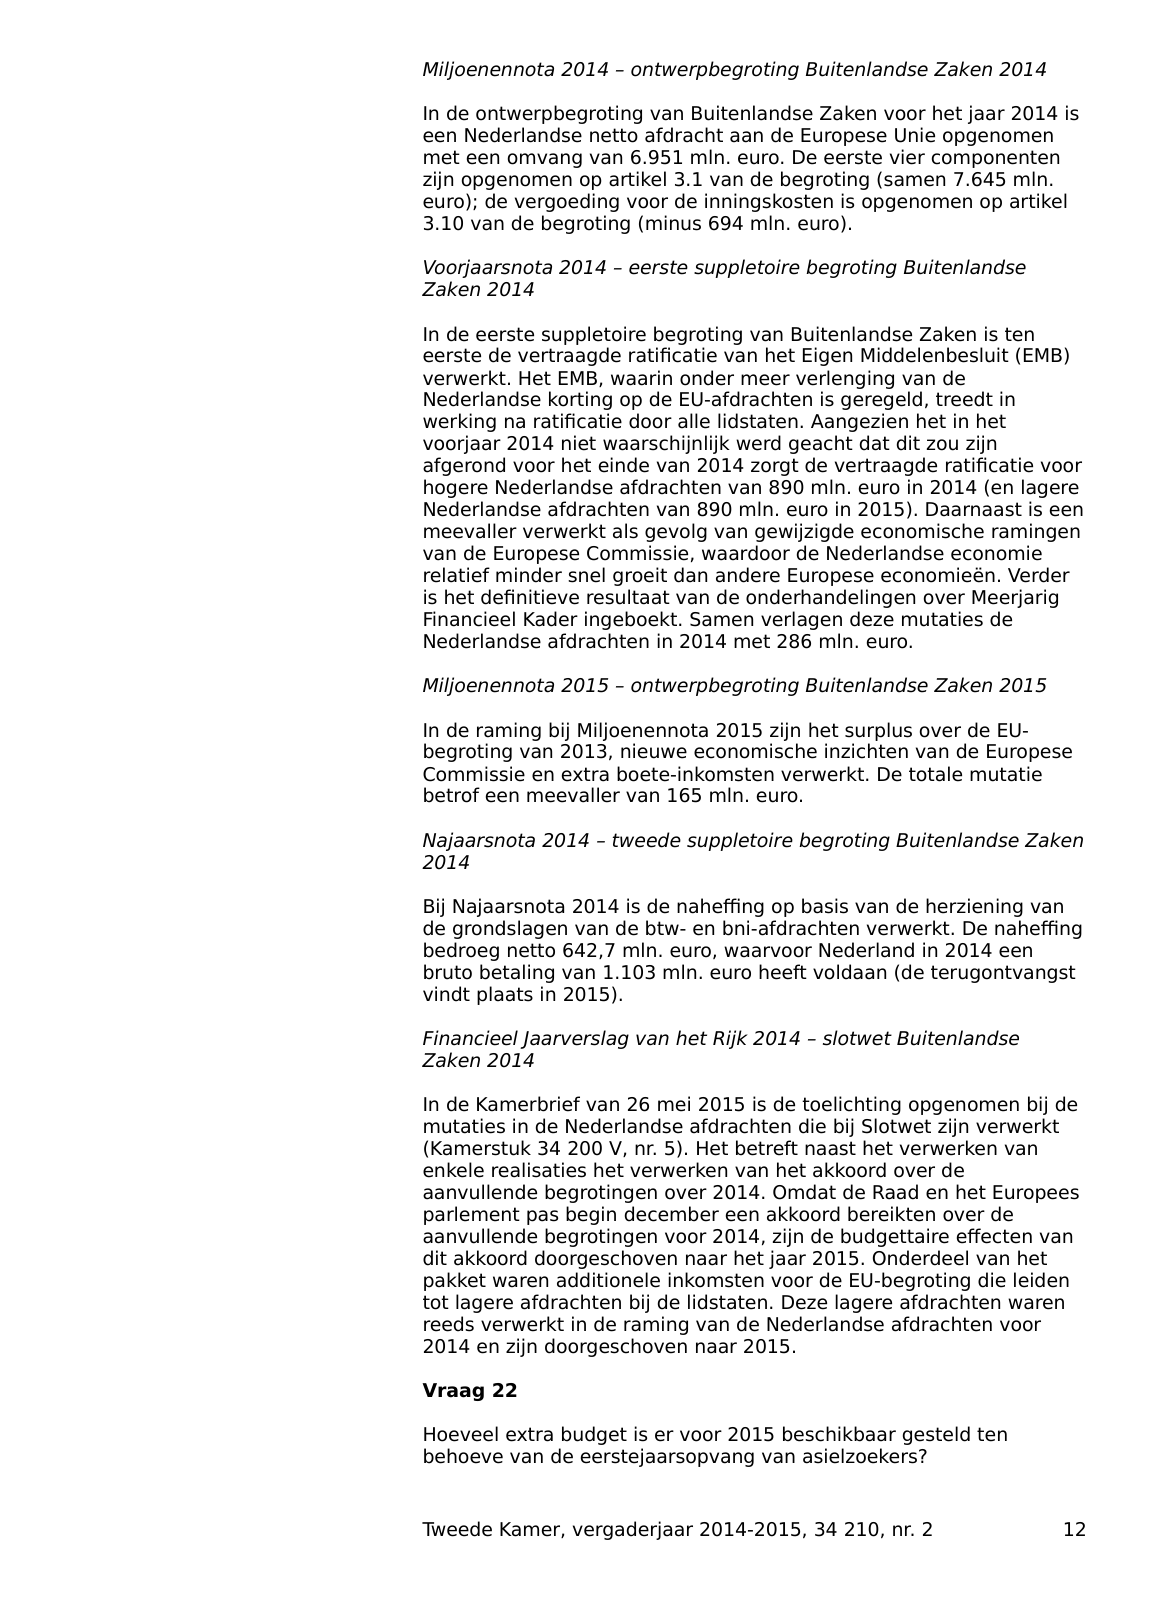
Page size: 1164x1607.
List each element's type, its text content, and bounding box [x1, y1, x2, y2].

text Hoeveel extra budget is er voor 2015 beschikbaar gesteld ten behoeve van de eerstejaarsopvang van asielzoekers? [422, 1424, 1087, 1468]
subtitle Vraag 22 [422, 1380, 1087, 1402]
subtitle Miljoenennota 2014 – ontwerpbegroting Buitenlandse Zaken 2014 [422, 59, 1087, 81]
text In de Kamerbrief van 26 mei 2015 is de toelichting opgenomen bij de mutaties in de Nederlandse afdrachten die bij Slotwet zijn verwerkt (Kamerstuk 34 200 V, nr. 5). Het betreft naast het verwerken van enkele realisaties het verwerken van het akkoord over de aanvullende begrotingen over 2014. Omdat de Raad en het Europees parlement pas begin december een akkoord bereikten over de aanvullende begrotingen voor 2014, zijn de budgettaire effecten van dit akkoord doorgeschoven naar het jaar 2015. Onderdeel van het pakket waren additionele inkomsten voor de EU-begroting die leiden tot lagere afdrachten bij de lidstaten. Deze lagere afdrachten waren reeds verwerkt in de raming van de Nederlandse afdrachten voor 2014 en zijn doorgeschoven naar 2015. [422, 1094, 1087, 1358]
text Bij Najaarsnota 2014 is de naheffing op basis van de herziening van de grondslagen van de btw- en bni-afdrachten verwerkt. De naheffing bedroeg netto 642,7 mln. euro, waarvoor Nederland in 2014 een bruto betaling van 1.103 mln. euro heeft voldaan (de terugontvangst vindt plaats in 2015). [422, 896, 1087, 1006]
text In de raming bij Miljoenennota 2015 zijn het surplus over de EU-begroting van 2013, nieuwe economische inzichten van de Europese Commissie en extra boete-inkomsten verwerkt. De totale mutatie betrof een meevaller van 165 mln. euro. [422, 719, 1087, 807]
text In de eerste suppletoire begroting van Buitenlandse Zaken is ten eerste de vertraagde ratificatie van het Eigen Middelenbesluit (EMB) verwerkt. Het EMB, waarin onder meer verlenging van de Nederlandse korting op de EU-afdrachten is geregeld, treedt in werking na ratificatie door alle lidstaten. Aangezien het in het voorjaar 2014 niet waarschijnlijk werd geacht dat dit zou zijn afgerond voor het einde van 2014 zorgt de vertraagde ratificatie voor hogere Nederlandse afdrachten van 890 mln. euro in 2014 (en lagere Nederlandse afdrachten van 890 mln. euro in 2015). Daarnaast is een meevaller verwerkt als gevolg van gewijzigde economische ramingen van de Europese Commissie, waardoor de Nederlandse economie relatief minder snel groeit dan andere Europese economieën. Verder is het definitieve resultaat van de onderhandelingen over Meerjarig Financieel Kader ingeboekt. Samen verlagen deze mutaties de Nederlandse afdrachten in 2014 met 286 mln. euro. [422, 323, 1087, 653]
subtitle Financieel Jaarverslag van het Rijk 2014 – slotwet Buitenlandse Zaken 2014 [422, 1028, 1087, 1072]
subtitle Najaarsnota 2014 – tweede suppletoire begroting Buitenlandse Zaken 2014 [422, 829, 1087, 873]
text In de ontwerpbegroting van Buitenlandse Zaken voor het jaar 2014 is een Nederlandse netto afdracht aan de Europese Unie opgenomen met een omvang van 6.951 mln. euro. De eerste vier componenten zijn opgenomen op artikel 3.1 van de begroting (samen 7.645 mln. euro); de vergoeding voor de inningskosten is opgenomen op artikel 3.10 van de begroting (minus 694 mln. euro). [422, 103, 1087, 235]
subtitle Miljoenennota 2015 – ontwerpbegroting Buitenlandse Zaken 2015 [422, 675, 1087, 697]
subtitle Voorjaarsnota 2014 – eerste suppletoire begroting Buitenlandse Zaken 2014 [422, 257, 1087, 301]
